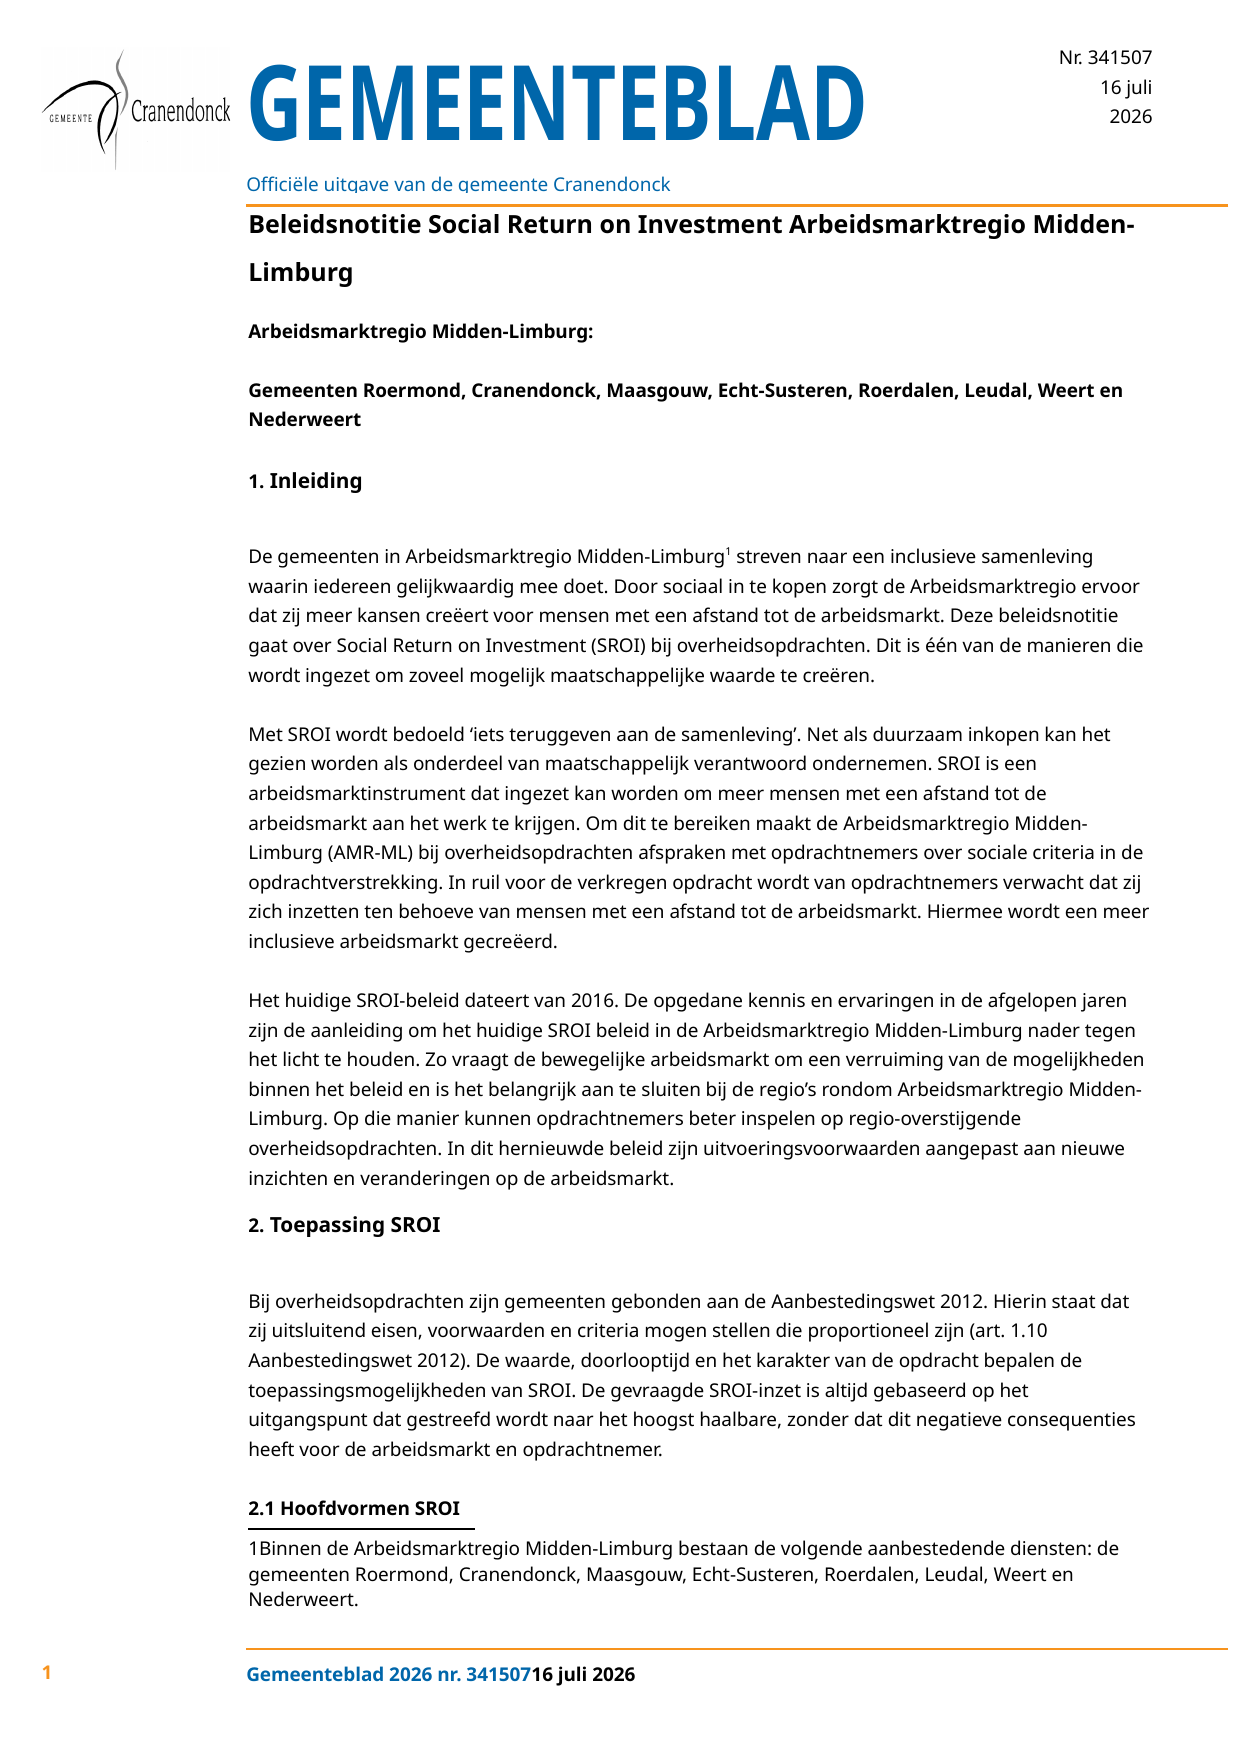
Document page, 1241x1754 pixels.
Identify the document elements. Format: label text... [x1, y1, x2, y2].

text Gemeenten Roermond, Cranendonck, Maasgouw, Echt-Susteren, Roerdalen, Leudal, Weert en Nederweert [248, 377, 1152, 432]
text Binnen de Arbeidsmarktregio Midden-Limburg bestaan de volgende aanbestedende diensten: de gemeenten Roermond, Cranendonck, Maasgouw, Echt-Susteren, Roerdalen, Leudal, Weert en Nederweert. [248, 1535, 1152, 1612]
text Het huidige SROI-beleid dateert van 2016. De opgedane kennis en ervaringen in de afgelopen jaren zijn de aanleiding om het huidige SROI beleid in de Arbeidsmarktregio Midden-Limburg nader tegen het licht te houden. Zo vraagt de bewegelijke arbeidsmarkt om een verruiming van de mogelijkheden binnen het beleid en is het belangrijk aan te sluiten bij de regio’s rondom Arbeidsmarktregio Midden-Limburg. Op die manier kunnen opdrachtnemers beter inspelen op regio-overstijgende overheidsopdrachten. In dit hernieuwde beleid zijn uitvoeringsvoorwaarden aangepast aan nieuwe inzichten en veranderingen op de arbeidsmarkt. [248, 987, 1152, 1191]
text 2.1 Hoofdvormen SROI [248, 1495, 1152, 1521]
text Arbeidsmarktregio Midden-Limburg: [248, 318, 1152, 344]
text 2. Toepassing SROI [248, 1210, 1152, 1239]
text De gemeenten in Arbeidsmarktregio Midden-Limburg streven naar een inclusieve samenleving waarin iedereen gelijkwaardig mee doet. Door sociaal in te kopen zorgt de Arbeidsmarktregio ervoor dat zij meer kansen creëert voor mensen met een afstand tot de arbeidsmarkt. Deze beleidsnotitie gaat over Social Return on Investment (SROI) bij overheidsopdrachten. Dit is één van de manieren die wordt ingezet om zoveel mogelijk maatschappelijke waarde te creëren. [248, 543, 1152, 688]
text Met SROI wordt bedoeld ‘iets teruggeven aan de samenleving’. Net als duurzaam inkopen kan het gezien worden als onderdeel van maatschappelijk verantwoord ondernemen. SROI is een arbeidsmarktinstrument dat ingezet kan worden om meer mensen met een afstand tot de arbeidsmarkt aan het werk te krijgen. Om dit te bereiken maakt de Arbeidsmarktregio Midden-Limburg (AMR-ML) bij overheidsopdrachten afspraken met opdrachtnemers over sociale criteria in de opdrachtverstrekking. In ruil voor de verkregen opdracht wordt van opdrachtnemers verwacht dat zij zich inzetten ten behoeve van mensen met een afstand tot de arbeidsmarkt. Hiermee wordt een meer inclusieve arbeidsmarkt gecreëerd. [248, 721, 1152, 954]
text 1. Inleiding [248, 466, 1152, 494]
picture [41, 47, 231, 172]
text Beleidsnotitie Social Return on Investment Arbeidsmarktregio Midden- Limburg [248, 207, 1152, 288]
text Bij overheidsopdrachten zijn gemeenten gebonden aan de Aanbestedingswet 2012. Hierin staat dat zij uitsluitend eisen, voorwaarden en criteria mogen stellen die proportioneel zijn (art. 1.10 Aanbestedingswet 2012). De waarde, doorlooptijd en het karakter van de opdracht bepalen de toepassingsmogelijkheden van SROI. De gevraagde SROI-inzet is altijd gebaseerd op het uitgangspunt dat gestreefd wordt naar het hoogst haalbare, zonder dat dit negatieve consequenties heeft voor de arbeidsmarkt en opdrachtnemer. [248, 1288, 1152, 1462]
